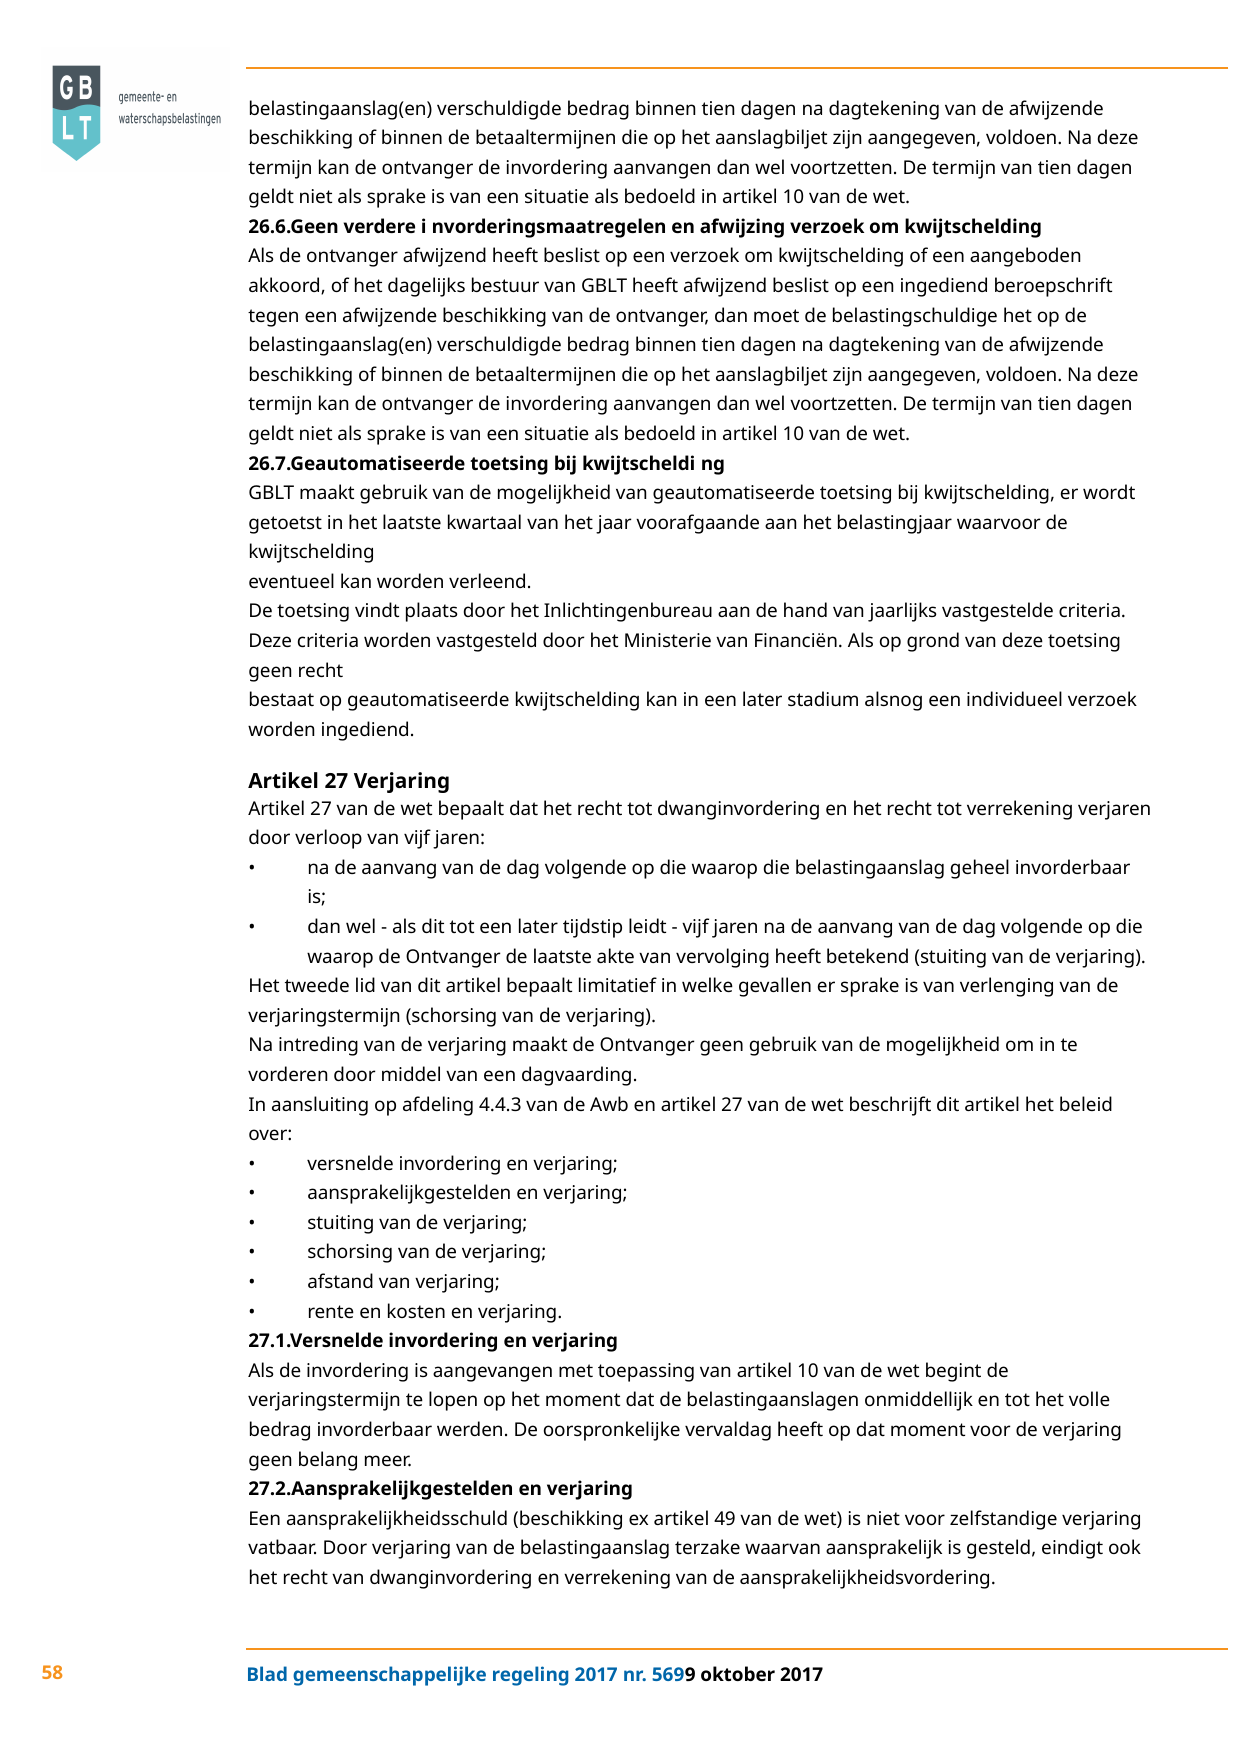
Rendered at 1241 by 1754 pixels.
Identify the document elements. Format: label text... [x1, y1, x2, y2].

text bestaat op geautomatiseerde kwijtschelding kan in een later stadium alsnog een individueel verzoek worden ingediend. [248, 686, 1152, 742]
text eventueel kan worden verleend. [248, 568, 1152, 594]
text 27.1.Versnelde invordering en verjaring [248, 1327, 1152, 1353]
text Het tweede lid van dit artikel bepaalt limitatief in welke gevallen er sprake is van verlenging van de verjaringstermijn (schorsing van de verjaring). [248, 972, 1152, 1028]
text GBLT maakt gebruik van de mogelijkheid van geautomatiseerde toetsing bij kwijtschelding, er wordt getoetst in het laatste kwartaal van het jaar voorafgaande aan het belastingjaar waarvoor de kwijtschelding [248, 479, 1152, 564]
list rente en kosten en verjaring. [248, 1298, 1152, 1323]
list schorsing van de verjaring; [248, 1239, 1152, 1264]
text 27.2.Aansprakelijkgestelden en verjaring [248, 1475, 1152, 1501]
text 26.7.Geautomatiseerde toetsing bij kwijtscheldi ng [248, 450, 1152, 476]
list dan wel - als dit tot een later tijdstip leidt - vijf jaren na de aanvang van de dag volgende op die waarop de Ontvanger de laatste akte van vervolging heeft betekend (stuiting van de verjaring). [248, 913, 1152, 968]
list afstand van verjaring; [248, 1268, 1152, 1294]
list na de aanvang van de dag volgende op die waarop die belastingaanslag geheel invorderbaar is; [248, 854, 1152, 909]
text Als de ontvanger afwijzend heeft beslist op een verzoek om kwijtschelding of een aangeboden akkoord, of het dagelijks bestuur van GBLT heeft afwijzend beslist op een ingediend beroepschrift tegen een afwijzende beschikking van de ontvanger, dan moet de belastingschuldige het op de belastingaanslag(en) verschuldigde bedrag binnen tien dagen na dagtekening van de afwijzende beschikking of binnen de betaaltermijnen die op het aanslagbiljet zijn aangegeven, voldoen. Na deze termijn kan de ontvanger de invordering aanvangen dan wel voortzetten. De termijn van tien dagen geldt niet als sprake is van een situatie als bedoeld in artikel 10 van de wet. [248, 243, 1152, 446]
text Een aansprakelijkheidsschuld (beschikking ex artikel 49 van de wet) is niet voor zelfstandige verjaring vatbaar. Door verjaring van de belastingaanslag terzake waarvan aansprakelijk is gesteld, eindigt ook het recht van dwanginvordering en verrekening van de aansprakelijkheidsvordering. [248, 1505, 1152, 1590]
list versnelde invordering en verjaring; [248, 1150, 1152, 1176]
text De toetsing vindt plaats door het Inlichtingenbureau aan de hand van jaarlijks vastgestelde criteria. Deze criteria worden vastgesteld door het Ministerie van Financiën. Als op grond van deze toetsing geen recht [248, 598, 1152, 683]
text Artikel 27 van de wet bepaalt dat het recht tot dwanginvordering en het recht tot verrekening verjaren door verloop van vijf jaren: [248, 795, 1152, 850]
text Artikel 27 Verjaring [248, 766, 1152, 795]
list aansprakelijkgestelden en verjaring; [248, 1179, 1152, 1205]
list stuiting van de verjaring; [248, 1209, 1152, 1235]
text 26.6.Geen verdere i nvorderingsmaatregelen en afwijzing verzoek om kwijtschelding [248, 213, 1152, 239]
text belastingaanslag(en) verschuldigde bedrag binnen tien dagen na dagtekening van de afwijzende beschikking of binnen de betaaltermijnen die op het aanslagbiljet zijn aangegeven, voldoen. Na deze termijn kan de ontvanger de invordering aanvangen dan wel voortzetten. De termijn van tien dagen geldt niet als sprake is van een situatie als bedoeld in artikel 10 van de wet. [248, 95, 1152, 209]
picture [41, 47, 231, 172]
text Na intreding van de verjaring maakt de Ontvanger geen gebruik van de mogelijkheid om in te vorderen door middel van een dagvaarding. [248, 1032, 1152, 1087]
text In aansluiting op afdeling 4.4.3 van de Awb en artikel 27 van de wet beschrijft dit artikel het beleid over: [248, 1091, 1152, 1146]
text Als de invordering is aangevangen met toepassing van artikel 10 van de wet begint de verjaringstermijn te lopen op het moment dat de belastingaanslagen onmiddellijk en tot het volle bedrag invorderbaar werden. De oorspronkelijke vervaldag heeft op dat moment voor de verjaring geen belang meer. [248, 1357, 1152, 1471]
